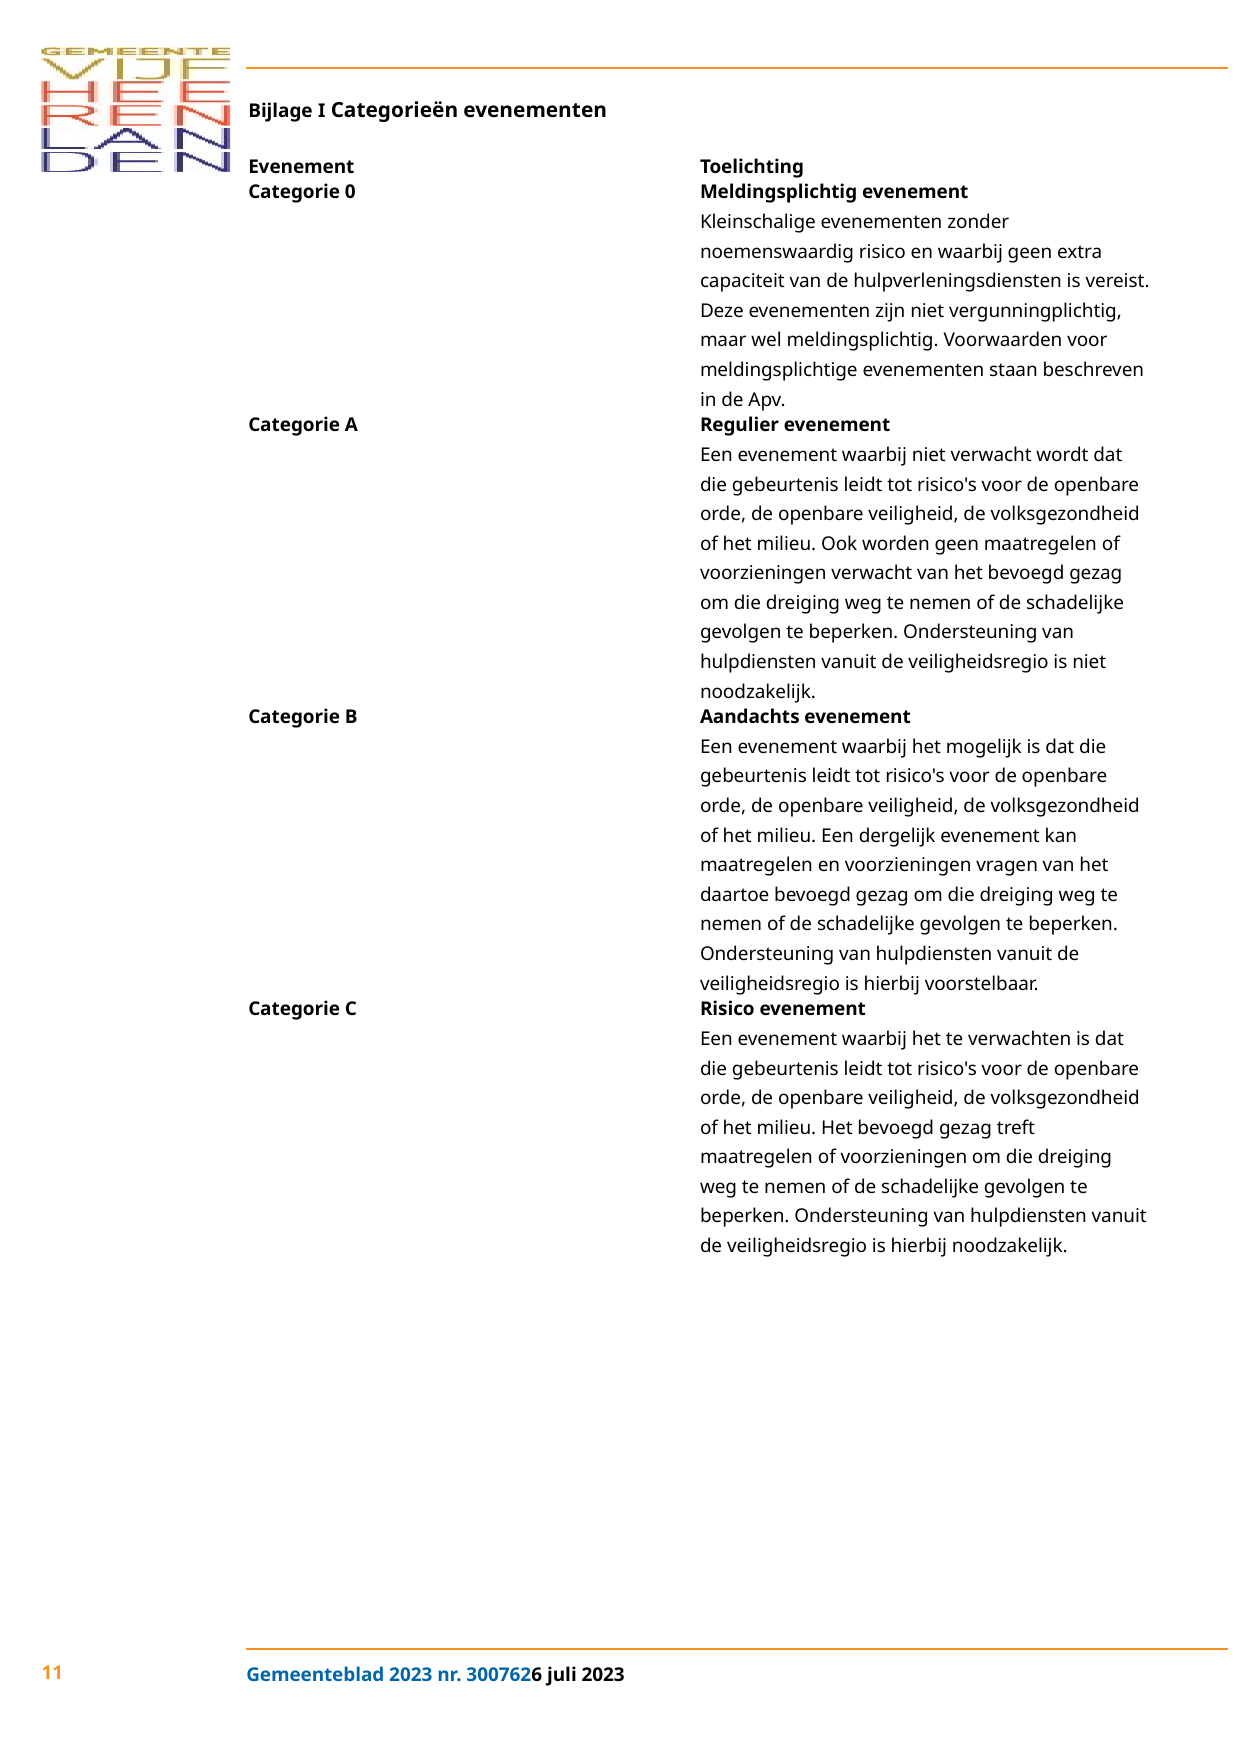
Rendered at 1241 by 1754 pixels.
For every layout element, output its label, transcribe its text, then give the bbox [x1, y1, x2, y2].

table_header Toelichting [700, 153, 1152, 179]
table_cell Risico evenement Een evenement waarbij het te verwachten is dat die gebeurtenis leidt tot risico's voor de openbare orde, de openbare veiligheid, de volksgezondheid of het milieu. Het bevoegd gezag treft maatregelen of voorzieningen om die dreiging weg te nemen of de schadelijke gevolgen te beperken. Ondersteuning van hulpdiensten vanuit de veiligheidsregio is hierbij noodzakelijk. [700, 996, 1152, 1258]
text Bijlage I Categorieën evenementen [248, 95, 1152, 123]
table_cell Meldingsplichtig evenement Kleinschalige evenementen zonder noemenswaardig risico en waarbij geen extra capaciteit van de hulpverleningsdiensten is vereist. Deze evenementen zijn niet vergunningplichtig, maar wel meldingsplichtig. Voorwaarden voor meldingsplichtige evenementen staan beschreven in de Apv. [700, 179, 1152, 412]
table_cell Categorie A [248, 412, 700, 703]
table_cell Regulier evenement Een evenement waarbij niet verwacht wordt dat die gebeurtenis leidt tot risico's voor de openbare orde, de openbare veiligheid, de volksgezondheid of het milieu. Ook worden geen maatregelen of voorzieningen verwacht van het bevoegd gezag om die dreiging weg te nemen of de schadelijke gevolgen te beperken. Ondersteuning van hulpdiensten vanuit de veiligheidsregio is niet noodzakelijk. [700, 412, 1152, 703]
table_cell Aandachts evenement Een evenement waarbij het mogelijk is dat die gebeurtenis leidt tot risico's voor de openbare orde, de openbare veiligheid, de volksgezondheid of het milieu. Een dergelijk evenement kan maatregelen en voorzieningen vragen van het daartoe bevoegd gezag om die dreiging weg te nemen of de schadelijke gevolgen te beperken. Ondersteuning van hulpdiensten vanuit de veiligheidsregio is hierbij voorstelbaar. [700, 704, 1152, 996]
table_header Evenement [248, 153, 700, 179]
table_cell Categorie B [248, 704, 700, 996]
picture [41, 47, 231, 172]
table_cell Categorie 0 [248, 179, 700, 412]
table_cell Categorie C [248, 996, 700, 1258]
